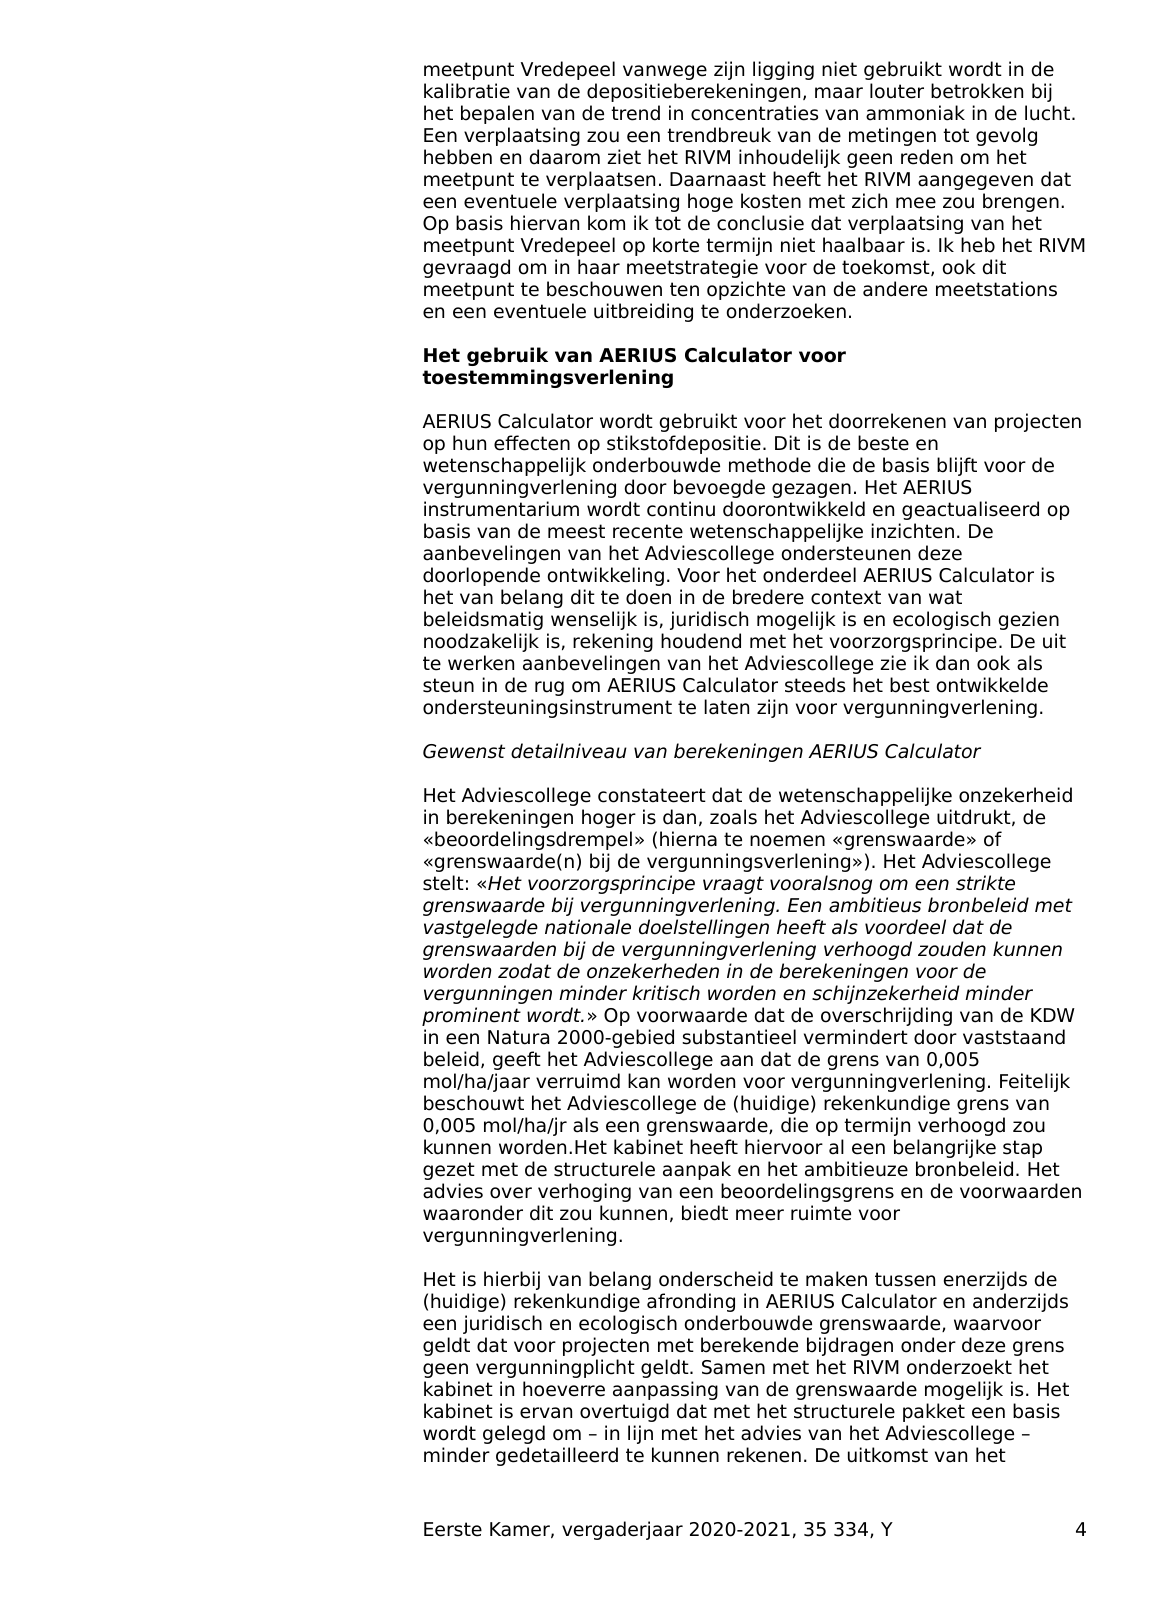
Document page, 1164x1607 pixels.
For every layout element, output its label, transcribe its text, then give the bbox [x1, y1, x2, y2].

text Het Adviescollege constateert dat de wetenschappelijke onzekerheid in berekeningen hoger is dan, zoals het Adviescollege uitdrukt, de «beoordelingsdrempel» (hierna te noemen «grenswaarde» of «grenswaarde(n) bij de vergunningsverlening»). Het Adviescollege stelt: «Het voorzorgsprincipe vraagt vooralsnog om een strikte grenswaarde bij vergunningverlening. Een ambitieus bronbeleid met vastgelegde nationale doelstellingen heeft als voordeel dat de grenswaarden bij de vergunningverlening verhoogd zouden kunnen worden zodat de onzekerheden in de berekeningen voor de vergunningen minder kritisch worden en schijnzekerheid minder prominent wordt.» Op voorwaarde dat de overschrijding van de KDW in een Natura 2000-gebied substantieel vermindert door vaststaand beleid, geeft het Adviescollege aan dat de grens van 0,005 mol/ha/jaar verruimd kan worden voor vergunningverlening. Feitelijk beschouwt het Adviescollege de (huidige) rekenkundige grens van 0,005 mol/ha/jr als een grenswaarde, die op termijn verhoogd zou kunnen worden.Het kabinet heeft hiervoor al een belangrijke stap gezet met de structurele aanpak en het ambitieuze bronbeleid. Het advies over verhoging van een beoordelingsgrens en de voorwaarden waaronder dit zou kunnen, biedt meer ruimte voor vergunningverlening. [422, 785, 1087, 1247]
text meetpunt Vredepeel vanwege zijn ligging niet gebruikt wordt in de kalibratie van de depositieberekeningen, maar louter betrokken bij het bepalen van de trend in concentraties van ammoniak in de lucht. Een verplaatsing zou een trendbreuk van de metingen tot gevolg hebben en daarom ziet het RIVM inhoudelijk geen reden om het meetpunt te verplaatsen. Daarnaast heeft het RIVM aangegeven dat een eventuele verplaatsing hoge kosten met zich mee zou brengen. Op basis hiervan kom ik tot de conclusie dat verplaatsing van het meetpunt Vredepeel op korte termijn niet haalbaar is. Ik heb het RIVM gevraagd om in haar meetstrategie voor de toekomst, ook dit meetpunt te beschouwen ten opzichte van de andere meetstations en een eventuele uitbreiding te onderzoeken. [422, 59, 1087, 323]
text Het is hierbij van belang onderscheid te maken tussen enerzijds de (huidige) rekenkundige afronding in AERIUS Calculator en anderzijds een juridisch en ecologisch onderbouwde grenswaarde, waarvoor geldt dat voor projecten met berekende bijdragen onder deze grens geen vergunningplicht geldt. Samen met het RIVM onderzoekt het kabinet in hoeverre aanpassing van de grenswaarde mogelijk is. Het kabinet is ervan overtuigd dat met het structurele pakket een basis wordt gelegd om – in lijn met het advies van het Adviescollege – minder gedetailleerd te kunnen rekenen. De uitkomst van het [422, 1269, 1087, 1467]
subtitle Gewenst detailniveau van berekeningen AERIUS Calculator [422, 741, 1087, 763]
subtitle Het gebruik van AERIUS Calculator voor toestemmingsverlening [422, 345, 1087, 389]
text AERIUS Calculator wordt gebruikt voor het doorrekenen van projecten op hun effecten op stikstofdepositie. Dit is de beste en wetenschappelijk onderbouwde methode die de basis blijft voor de vergunningverlening door bevoegde gezagen. Het AERIUS instrumentarium wordt continu doorontwikkeld en geactualiseerd op basis van de meest recente wetenschappelijke inzichten. De aanbevelingen van het Adviescollege ondersteunen deze doorlopende ontwikkeling. Voor het onderdeel AERIUS Calculator is het van belang dit te doen in de bredere context van wat beleidsmatig wenselijk is, juridisch mogelijk is en ecologisch gezien noodzakelijk is, rekening houdend met het voorzorgsprincipe. De uit te werken aanbevelingen van het Adviescollege zie ik dan ook als steun in de rug om AERIUS Calculator steeds het best ontwikkelde ondersteuningsinstrument te laten zijn voor vergunningverlening. [422, 411, 1087, 719]
